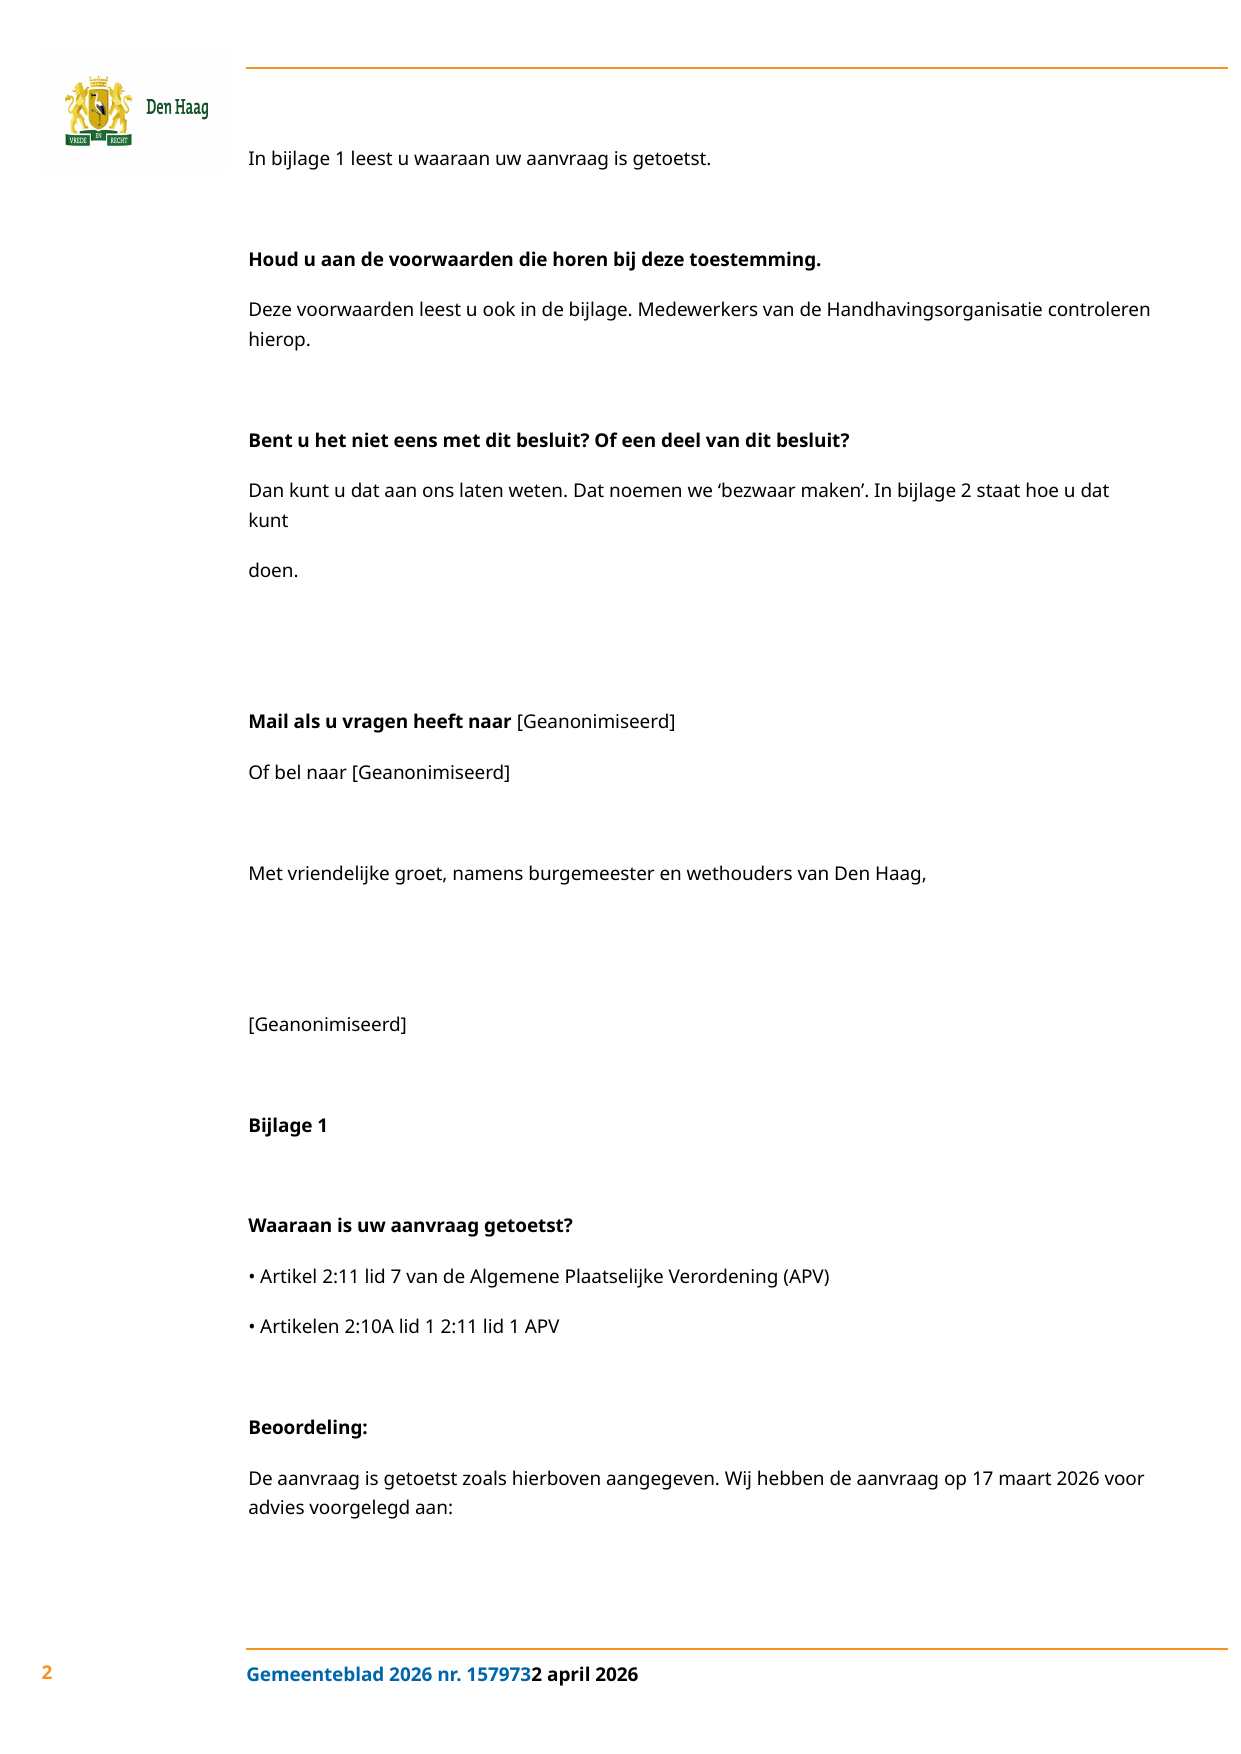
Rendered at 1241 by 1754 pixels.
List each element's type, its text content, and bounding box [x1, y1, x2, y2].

text Houd u aan de voorwaarden die horen bij deze toestemming. [248, 246, 1152, 272]
text Bent u het niet eens met dit besluit? Of een deel van dit besluit? [248, 427, 1152, 453]
text De aanvraag is getoetst zoals hierboven aangegeven. Wij hebben de aanvraag op 17 maart 2026 voor advies voorgelegd aan: [248, 1465, 1152, 1520]
text • Artikel 2:11 lid 7 van de Algemene Plaatselijke Verordening (APV) [248, 1263, 1152, 1289]
text doen. [248, 557, 1152, 583]
text • Artikelen 2:10A lid 1 2:11 lid 1 APV [248, 1313, 1152, 1339]
text [Geanonimiseerd] [248, 1011, 1152, 1037]
text Deze voorwaarden leest u ook in de bijlage. Medewerkers van de Handhavingsorganisatie controleren hierop. [248, 296, 1152, 352]
text Mail als u vragen heeft naar [Geanonimiseerd] [248, 708, 1152, 734]
text Dan kunt u dat aan ons laten weten. Dat noemen we ‘bezwaar maken’. In bijlage 2 staat hoe u dat kunt [248, 477, 1152, 533]
text Waaraan is uw aanvraag getoetst? [248, 1213, 1152, 1238]
text Met vriendelijke groet, namens burgemeester en wethouders van Den Haag, [248, 860, 1152, 886]
picture [41, 47, 231, 172]
text Of bel naar [Geanonimiseerd] [248, 759, 1152, 785]
text Bijlage 1 [248, 1112, 1152, 1138]
text Beoordeling: [248, 1414, 1152, 1440]
text In bijlage 1 leest u waaraan uw aanvraag is getoetst. [248, 145, 1152, 171]
